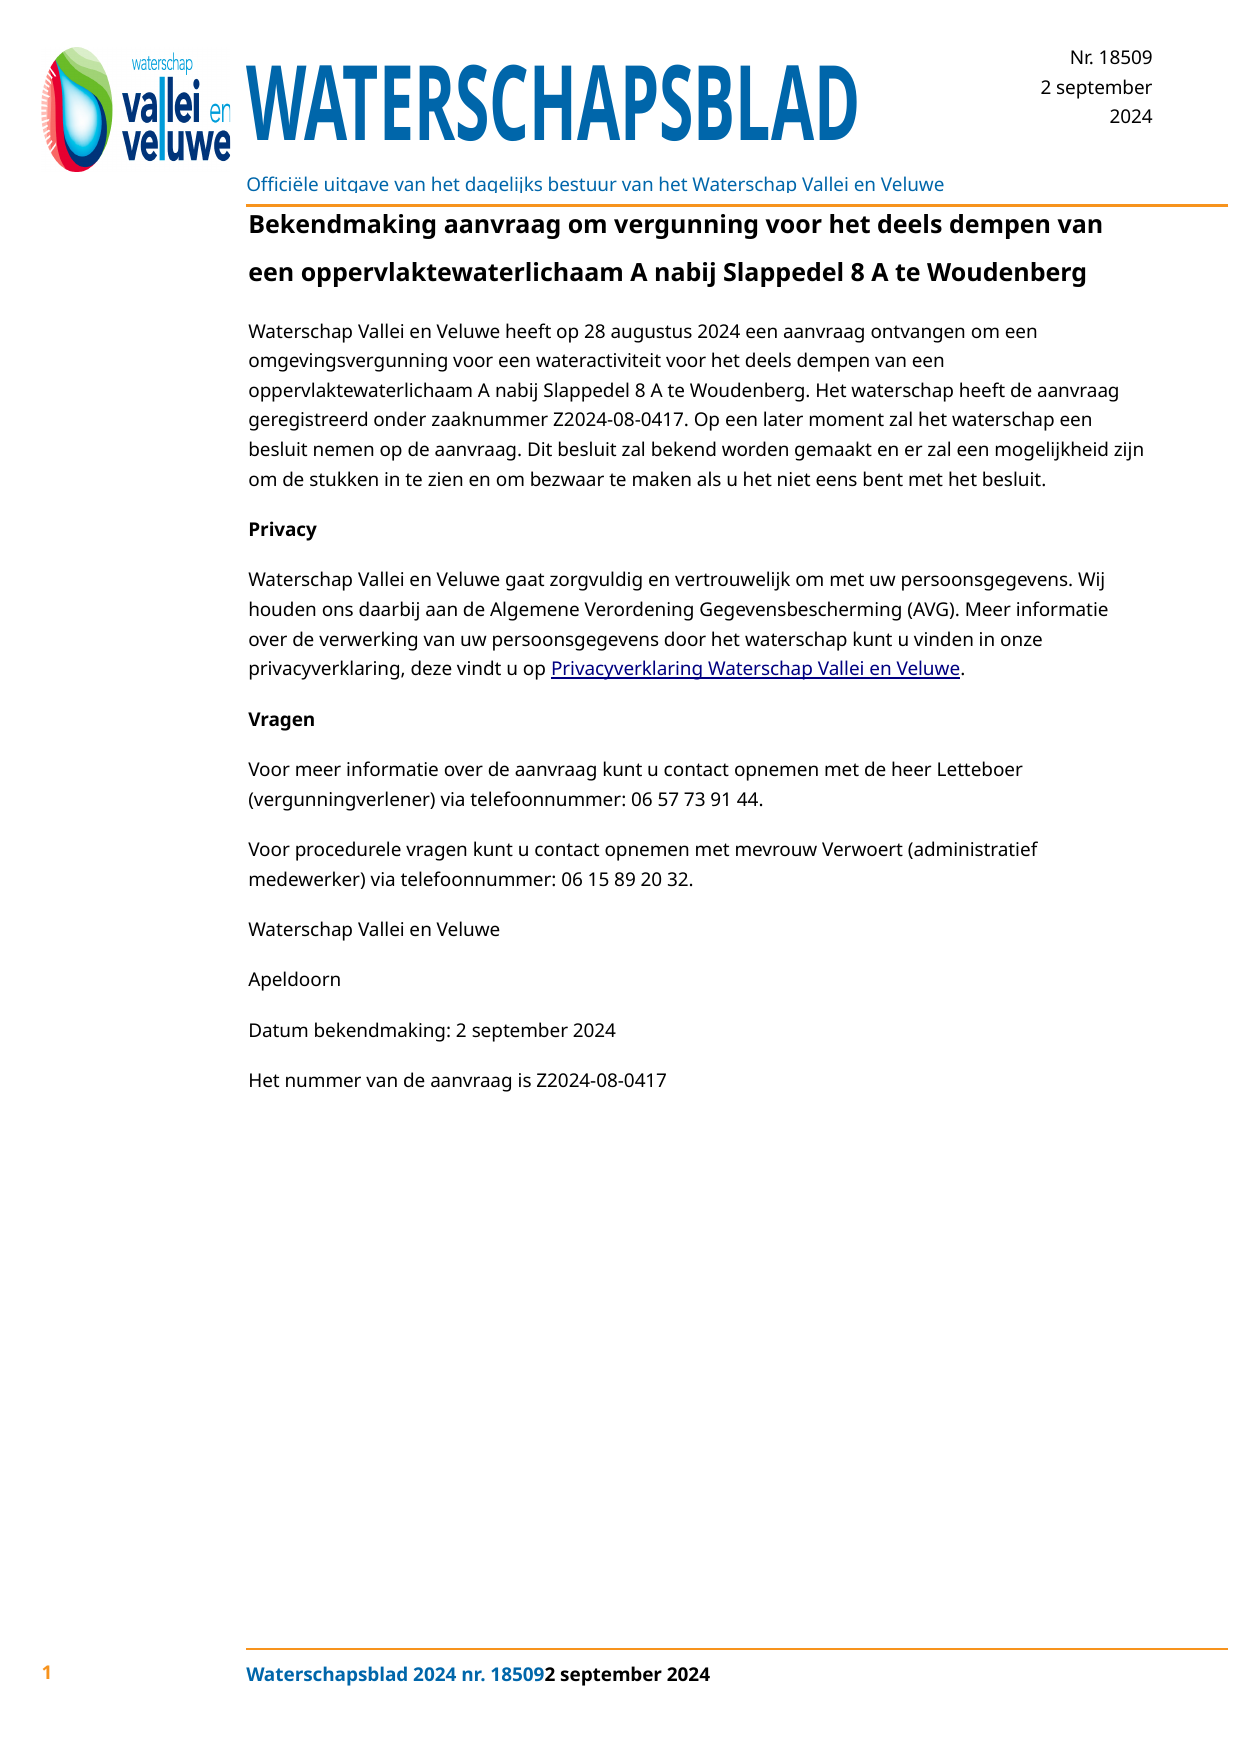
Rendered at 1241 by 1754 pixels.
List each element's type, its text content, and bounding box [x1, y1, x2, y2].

text Vragen [248, 706, 1152, 732]
text Het nummer van de aanvraag is Z2024-08-0417 [248, 1067, 1152, 1093]
text Voor procedurele vragen kunt u contact opnemen met mevrouw Verwoert (administratief medewerker) via telefoonnummer: 06 15 89 20 32. [248, 836, 1152, 892]
text Waterschap Vallei en Veluwe [248, 916, 1152, 942]
text Privacy [248, 516, 1152, 542]
text Waterschap Vallei en Veluwe heeft op 28 augustus 2024 een aanvraag ontvangen om een omgevingsvergunning voor een wateractiviteit voor het deels dempen van een oppervlaktewaterlichaam A nabij Slappedel 8 A te Woudenberg. Het waterschap heeft de aanvraag geregistreerd onder zaaknummer Z2024-08-0417. Op een later moment zal het waterschap een besluit nemen op de aanvraag. Dit besluit zal bekend worden gemaakt en er zal een mogelijkheid zijn om de stukken in te zien en om bezwaar te maken als u het niet eens bent met het besluit. [248, 318, 1152, 492]
text Apeldoorn [248, 967, 1152, 992]
text Bekendmaking aanvraag om vergunning voor het deels dempen van een oppervlaktewaterlichaam A nabij Slappedel 8 A te Woudenberg [248, 207, 1152, 288]
picture [41, 47, 231, 172]
text Datum bekendmaking: 2 september 2024 [248, 1017, 1152, 1043]
text Voor meer informatie over de aanvraag kunt u contact opnemen met de heer Letteboer (vergunningverlener) via telefoonnummer: 06 57 73 91 44. [248, 756, 1152, 812]
text Waterschap Vallei en Veluwe gaat zorgvuldig en vertrouwelijk om met uw persoonsgegevens. Wij houden ons daarbij aan de Algemene Verordening Gegevensbescherming (AVG). Meer informatie over de verwerking van uw persoonsgegevens door het waterschap kunt u vinden in onze privacyverklaring, deze vindt u op Privacyverklaring Waterschap Vallei en Veluwe. [248, 567, 1152, 681]
